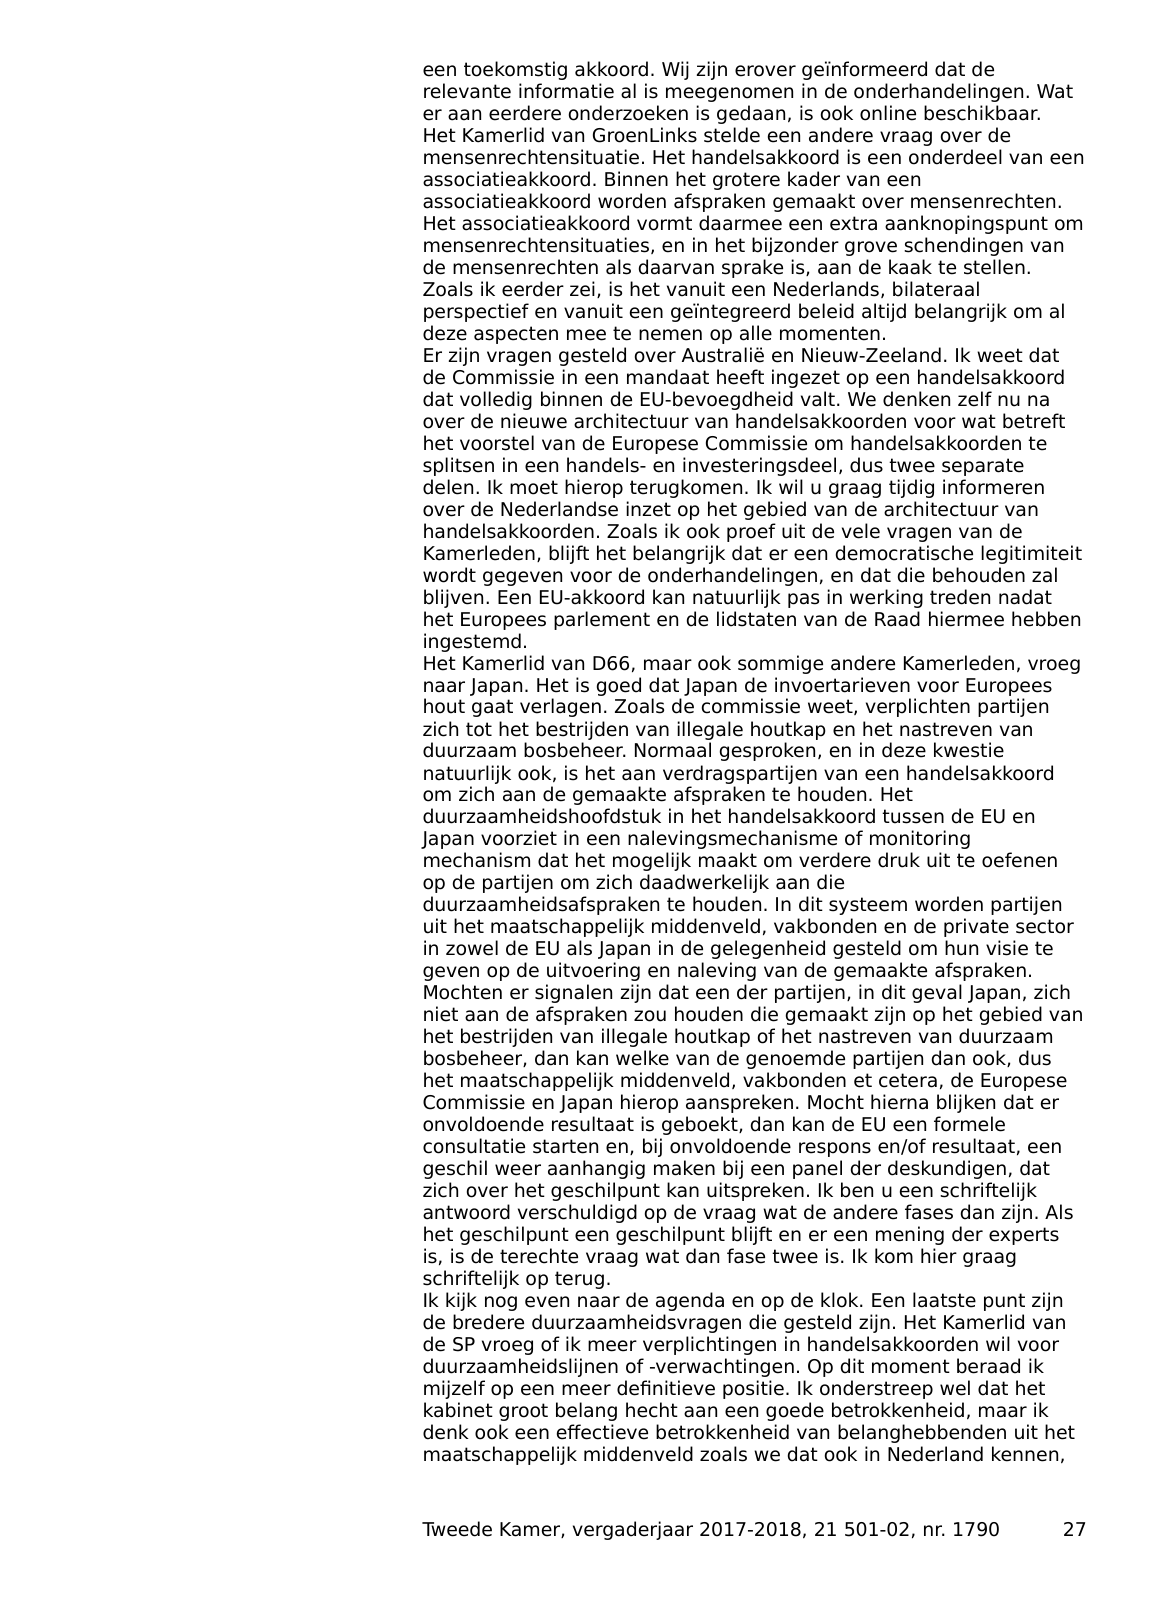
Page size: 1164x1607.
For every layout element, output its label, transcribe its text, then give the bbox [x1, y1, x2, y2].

text een toekomstig akkoord. Wij zijn erover geïnformeerd dat de relevante informatie al is meegenomen in de onderhandelingen. Wat er aan eerdere onderzoeken is gedaan, is ook online beschikbaar. [422, 59, 1087, 125]
text Er zijn vragen gesteld over Australië en Nieuw-Zeeland. Ik weet dat de Commissie in een mandaat heeft ingezet op een handelsakkoord dat volledig binnen de EU-bevoegdheid valt. We denken zelf nu na over de nieuwe architectuur van handelsakkoorden voor wat betreft het voorstel van de Europese Commissie om handelsakkoorden te splitsen in een handels- en investeringsdeel, dus twee separate delen. Ik moet hierop terugkomen. Ik wil u graag tijdig informeren over de Nederlandse inzet op het gebied van de architectuur van handelsakkoorden. Zoals ik ook proef uit de vele vragen van de Kamerleden, blijft het belangrijk dat er een democratische legitimiteit wordt gegeven voor de onderhandelingen, en dat die behouden zal blijven. Een EU-akkoord kan natuurlijk pas in werking treden nadat het Europees parlement en de lidstaten van de Raad hiermee hebben ingestemd. [422, 345, 1087, 652]
text Het Kamerlid van D66, maar ook sommige andere Kamerleden, vroeg naar Japan. Het is goed dat Japan de invoertarieven voor Europees hout gaat verlagen. Zoals de commissie weet, verplichten partijen zich tot het bestrijden van illegale houtkap en het nastreven van duurzaam bosbeheer. Normaal gesproken, en in deze kwestie natuurlijk ook, is het aan verdragspartijen van een handelsakkoord om zich aan de gemaakte afspraken te houden. Het duurzaamheidshoofdstuk in het handelsakkoord tussen de EU en Japan voorziet in een nalevingsmechanisme of monitoring mechanism dat het mogelijk maakt om verdere druk uit te oefenen op de partijen om zich daadwerkelijk aan die duurzaamheidsafspraken te houden. In dit systeem worden partijen uit het maatschappelijk middenveld, vakbonden en de private sector in zowel de EU als Japan in de gelegenheid gesteld om hun visie te geven op de uitvoering en naleving van de gemaakte afspraken. Mochten er signalen zijn dat een der partijen, in dit geval Japan, zich niet aan de afspraken zou houden die gemaakt zijn op het gebied van het bestrijden van illegale houtkap of het nastreven van duurzaam bosbeheer, dan kan welke van de genoemde partijen dan ook, dus het maatschappelijk middenveld, vakbonden et cetera, de Europese Commissie en Japan hierop aanspreken. Mocht hierna blijken dat er onvoldoende resultaat is geboekt, dan kan de EU een formele consultatie starten en, bij onvoldoende respons en/of resultaat, een geschil weer aanhangig maken bij een panel der deskundigen, dat zich over het geschilpunt kan uitspreken. Ik ben u een schriftelijk antwoord verschuldigd op de vraag wat de andere fases dan zijn. Als het geschilpunt een geschilpunt blijft en er een mening der experts is, is de terechte vraag wat dan fase twee is. Ik kom hier graag schriftelijk op terug. [422, 652, 1087, 1290]
text Het Kamerlid van GroenLinks stelde een andere vraag over de mensenrechtensituatie. Het handelsakkoord is een onderdeel van een associatieakkoord. Binnen het grotere kader van een associatieakkoord worden afspraken gemaakt over mensenrechten. Het associatieakkoord vormt daarmee een extra aanknopingspunt om mensenrechtensituaties, en in het bijzonder grove schendingen van de mensenrechten als daarvan sprake is, aan de kaak te stellen. Zoals ik eerder zei, is het vanuit een Nederlands, bilateraal perspectief en vanuit een geïntegreerd beleid altijd belangrijk om al deze aspecten mee te nemen op alle momenten. [422, 125, 1087, 345]
text Ik kijk nog even naar de agenda en op de klok. Een laatste punt zijn de bredere duurzaamheidsvragen die gesteld zijn. Het Kamerlid van de SP vroeg of ik meer verplichtingen in handelsakkoorden wil voor duurzaamheidslijnen of -verwachtingen. Op dit moment beraad ik mijzelf op een meer definitieve positie. Ik onderstreep wel dat het kabinet groot belang hecht aan een goede betrokkenheid, maar ik denk ook een effectieve betrokkenheid van belanghebbenden uit het maatschappelijk middenveld zoals we dat ook in Nederland kennen, [422, 1290, 1087, 1466]
